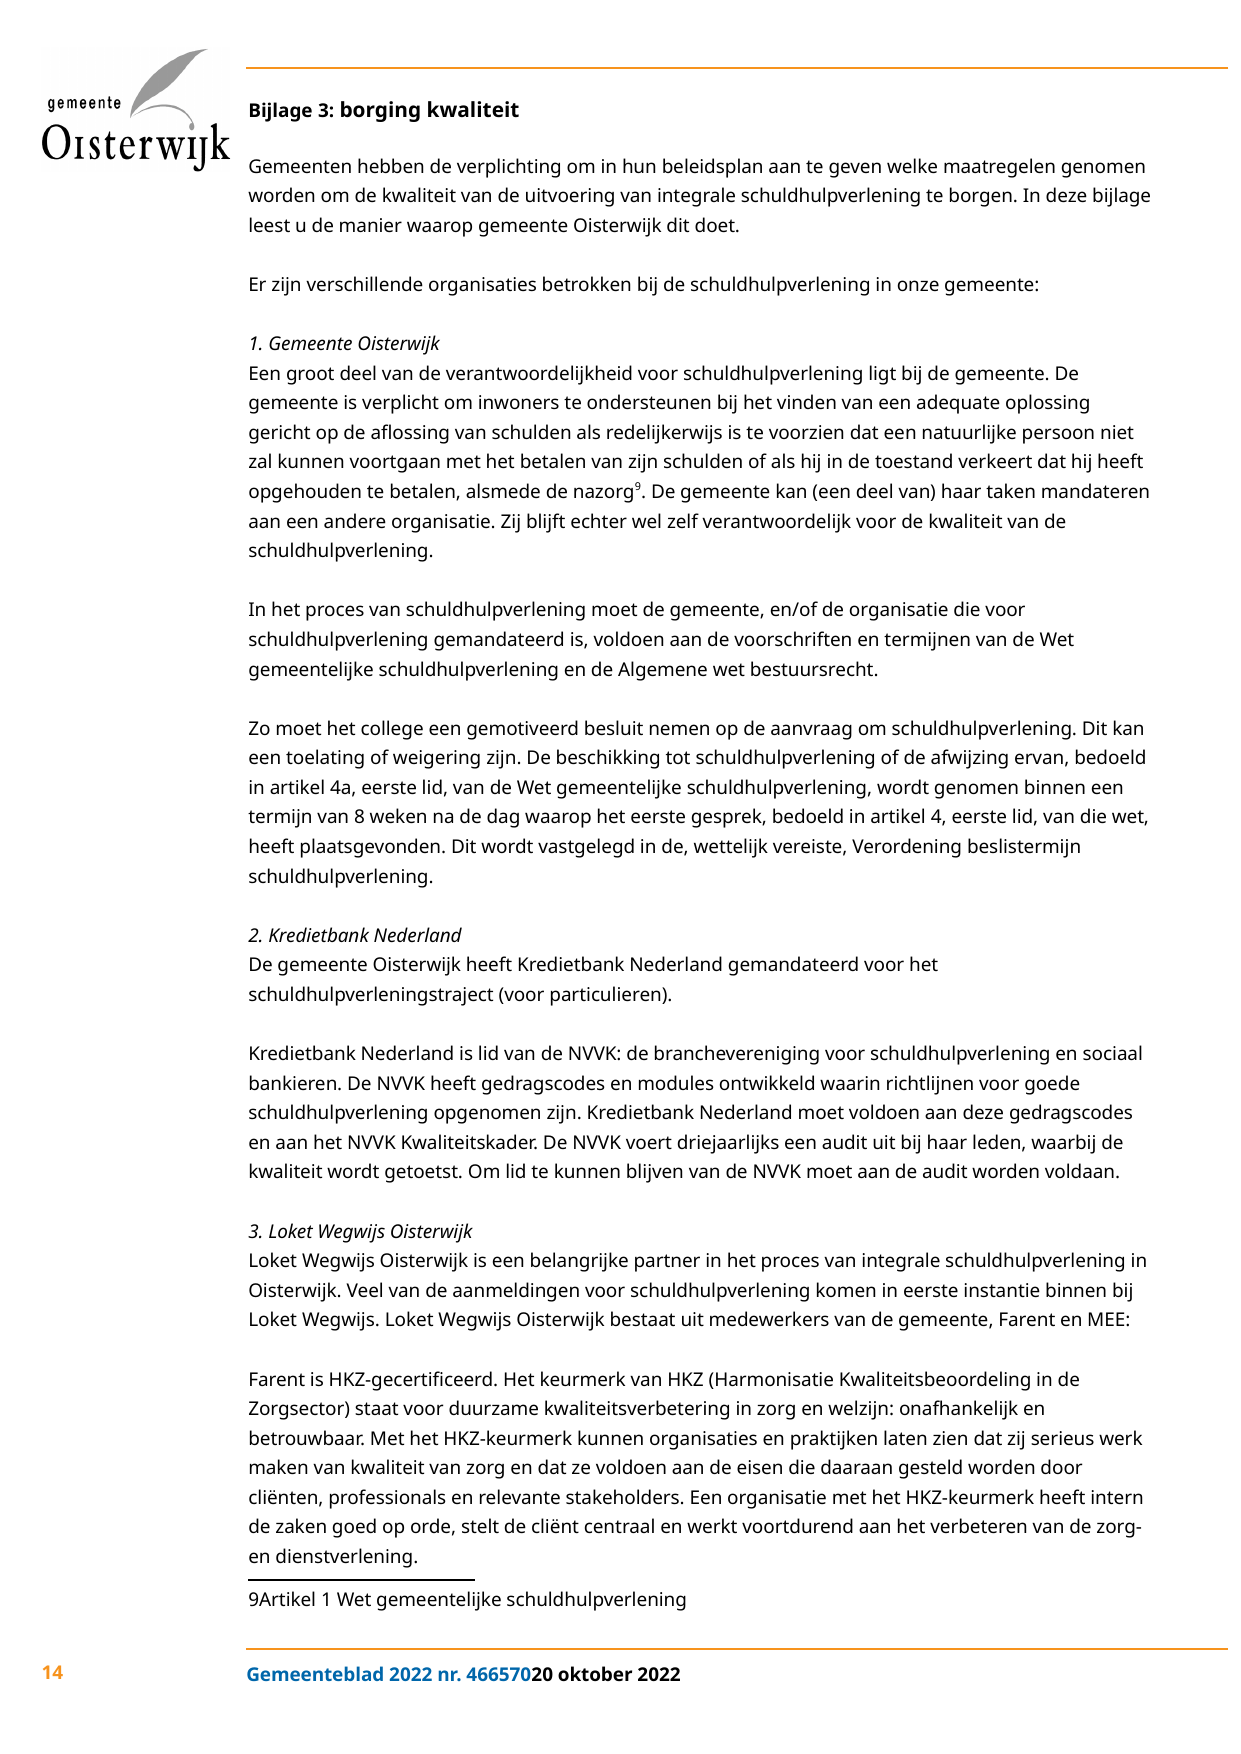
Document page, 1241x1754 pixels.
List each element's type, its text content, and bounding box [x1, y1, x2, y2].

text 2. Kredietbank Nederland [248, 922, 1152, 948]
text Farent is HKZ-gecertificeerd. Het keurmerk van HKZ (Harmonisatie Kwaliteitsbeoordeling in de Zorgsector) staat voor duurzame kwaliteitsverbetering in zorg en welzijn: onafhankelijk en betrouwbaar. Met het HKZ-keurmerk kunnen organisaties en praktijken laten zien dat zij serieus werk maken van kwaliteit van zorg en dat ze voldoen aan de eisen die daaraan gesteld worden door cliënten, professionals en relevante stakeholders. Een organisatie met het HKZ-keurmerk heeft intern de zaken goed op orde, stelt de cliënt centraal en werkt voortdurend aan het verbeteren van de zorg- en dienstverlening. [248, 1366, 1152, 1569]
text 1. Gemeente Oisterwijk [248, 330, 1152, 356]
text Er zijn verschillende organisaties betrokken bij de schuldhulpverlening in onze gemeente: [248, 271, 1152, 297]
text Kredietbank Nederland is lid van de NVVK: de branchevereniging voor schuldhulpverlening en sociaal bankieren. De NVVK heeft gedragscodes en modules ontwikkeld waarin richtlijnen voor goede schuldhulpverlening opgenomen zijn. Kredietbank Nederland moet voldoen aan deze gedragscodes en aan het NVVK Kwaliteitskader. De NVVK voert driejaarlijks een audit uit bij haar leden, waarbij de kwaliteit wordt getoetst. Om lid te kunnen blijven van de NVVK moet aan de audit worden voldaan. [248, 1040, 1152, 1184]
picture [41, 47, 231, 172]
text Zo moet het college een gemotiveerd besluit nemen op de aanvraag om schuldhulpverlening. Dit kan een toelating of weigering zijn. De beschikking tot schuldhulpverlening of de afwijzing ervan, bedoeld in artikel 4a, eerste lid, van de Wet gemeentelijke schuldhulpverlening, wordt genomen binnen een termijn van 8 weken na de dag waarop het eerste gesprek, bedoeld in artikel 4, eerste lid, van die wet, heeft plaatsgevonden. Dit wordt vastgelegd in de, wettelijk vereiste, Verordening beslistermijn schuldhulpverlening. [248, 715, 1152, 889]
text Bijlage 3: borging kwaliteit [248, 95, 1152, 123]
text 3. Loket Wegwijs Oisterwijk [248, 1218, 1152, 1244]
text De gemeente Oisterwijk heeft Kredietbank Nederland gemandateerd voor het schuldhulpverleningstraject (voor particulieren). [248, 952, 1152, 1007]
text Loket Wegwijs Oisterwijk is een belangrijke partner in het proces van integrale schuldhulpverlening in Oisterwijk. Veel van de aanmeldingen voor schuldhulpverlening komen in eerste instantie binnen bij Loket Wegwijs. Loket Wegwijs Oisterwijk bestaat uit medewerkers van de gemeente, Farent en MEE: [248, 1247, 1152, 1332]
text In het proces van schuldhulpverlening moet de gemeente, en/of de organisatie die voor schuldhulpverlening gemandateerd is, voldoen aan de voorschriften en termijnen van de Wet gemeentelijke schuldhulpverlening en de Algemene wet bestuursrecht. [248, 597, 1152, 682]
text Artikel 1 Wet gemeentelijke schuldhulpverlening [248, 1586, 1152, 1612]
text Gemeenten hebben de verplichting om in hun beleidsplan aan te geven welke maatregelen genomen worden om de kwaliteit van de uitvoering van integrale schuldhulpverlening te borgen. In deze bijlage leest u de manier waarop gemeente Oisterwijk dit doet. [248, 153, 1152, 238]
text Een groot deel van de verantwoordelijkheid voor schuldhulpverlening ligt bij de gemeente. De gemeente is verplicht om inwoners te ondersteunen bij het vinden van een adequate oplossing gericht op de aflossing van schulden als redelijkerwijs is te voorzien dat een natuurlijke persoon niet zal kunnen voortgaan met het betalen van zijn schulden of als hij in de toestand verkeert dat hij heeft opgehouden te betalen, alsmede de nazorg. De gemeente kan (een deel van) haar taken mandateren aan een andere organisatie. Zij blijft echter wel zelf verantwoordelijk voor de kwaliteit van de schuldhulpverlening. [248, 360, 1152, 563]
